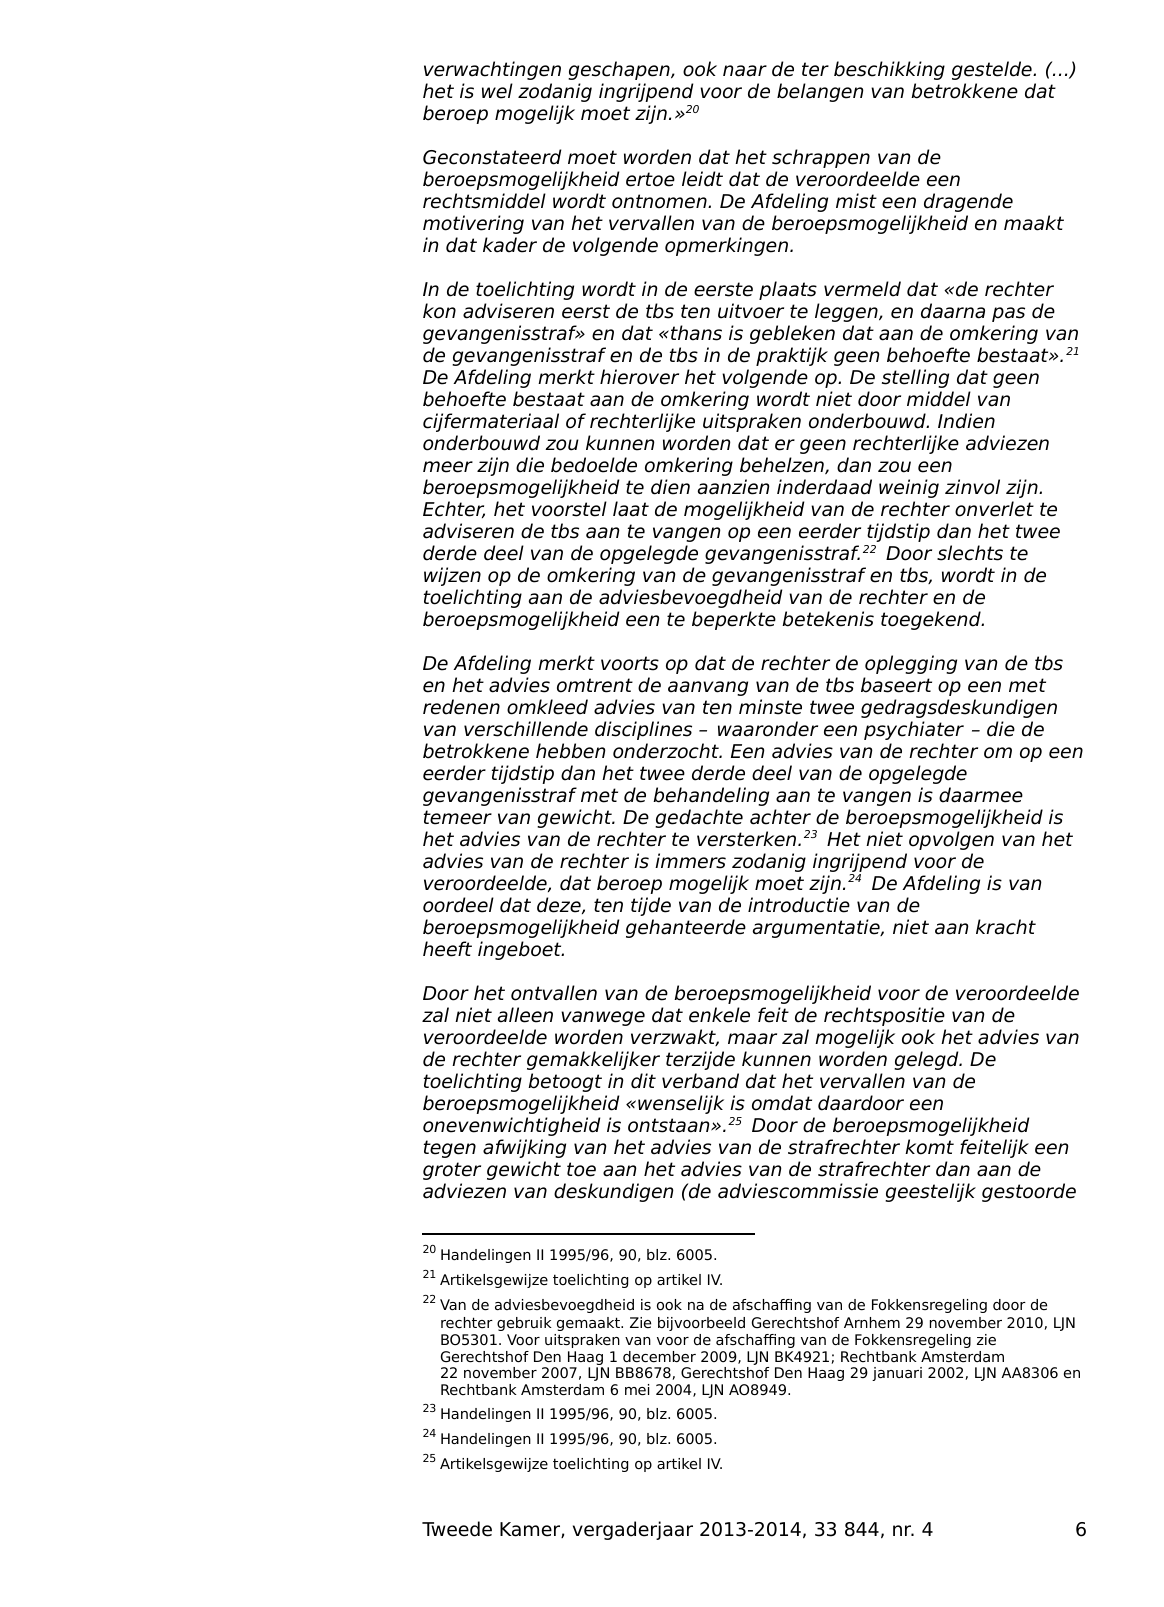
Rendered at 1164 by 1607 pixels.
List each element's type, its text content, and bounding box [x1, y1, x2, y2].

text Geconstateerd moet worden dat het schrappen van de beroepsmogelijkheid ertoe leidt dat de veroordeelde een rechtsmiddel wordt ontnomen. De Afdeling mist een dragende motivering van het vervallen van de beroepsmogelijkheid en maakt in dat kader de volgende opmerkingen. [422, 147, 1087, 257]
text Artikelsgewijze toelichting op artikel IV. [422, 1268, 1087, 1290]
text In de toelichting wordt in de eerste plaats vermeld dat «de rechter kon adviseren eerst de tbs ten uitvoer te leggen, en daarna pas de gevangenisstraf» en dat «thans is gebleken dat aan de omkering van de gevangenisstraf en de tbs in de praktijk geen behoefte bestaat». De Afdeling merkt hierover het volgende op. De stelling dat geen behoefte bestaat aan de omkering wordt niet door middel van cijfermateriaal of rechterlijke uitspraken onderbouwd. Indien onderbouwd zou kunnen worden dat er geen rechterlijke adviezen meer zijn die bedoelde omkering behelzen, dan zou een beroepsmogelijkheid te dien aanzien inderdaad weinig zinvol zijn. Echter, het voorstel laat de mogelijkheid van de rechter onverlet te adviseren de tbs aan te vangen op een eerder tijdstip dan het twee derde deel van de opgelegde gevangenisstraf. Door slechts te wijzen op de omkering van de gevangenisstraf en tbs, wordt in de toelichting aan de adviesbevoegdheid van de rechter en de beroepsmogelijkheid een te beperkte betekenis toegekend. [422, 279, 1087, 631]
text Door het ontvallen van de beroepsmogelijkheid voor de veroordeelde zal niet alleen vanwege dat enkele feit de rechtspositie van de veroordeelde worden verzwakt, maar zal mogelijk ook het advies van de rechter gemakkelijker terzijde kunnen worden gelegd. De toelichting betoogt in dit verband dat het vervallen van de beroepsmogelijkheid «wenselijk is omdat daardoor een onevenwichtigheid is ontstaan». Door de beroepsmogelijkheid tegen afwijking van het advies van de strafrechter komt feitelijk een groter gewicht toe aan het advies van de strafrechter dan aan de adviezen van deskundigen (de adviescommissie geestelijk gestoorde [422, 983, 1087, 1203]
text verwachtingen geschapen, ook naar de ter beschikking gestelde. (...) het is wel zodanig ingrijpend voor de belangen van betrokkene dat beroep mogelijk moet zijn.» [422, 59, 1087, 125]
text De Afdeling merkt voorts op dat de rechter de oplegging van de tbs en het advies omtrent de aanvang van de tbs baseert op een met redenen omkleed advies van ten minste twee gedragsdeskundigen van verschillende disciplines – waaronder een psychiater – die de betrokkene hebben onderzocht. Een advies van de rechter om op een eerder tijdstip dan het twee derde deel van de opgelegde gevangenisstraf met de behandeling aan te vangen is daarmee temeer van gewicht. De gedachte achter de beroepsmogelijkheid is het advies van de rechter te versterken. Het niet opvolgen van het advies van de rechter is immers zodanig ingrijpend voor de veroordeelde, dat beroep mogelijk moet zijn. De Afdeling is van oordeel dat deze, ten tijde van de introductie van de beroepsmogelijkheid gehanteerde argumentatie, niet aan kracht heeft ingeboet. [422, 653, 1087, 961]
text Van de adviesbevoegdheid is ook na de afschaffing van de Fokkensregeling door de rechter gebruik gemaakt. Zie bijvoorbeeld Gerechtshof Arnhem 29 november 2010, LJN BO5301. Voor uitspraken van voor de afschaffing van de Fokkensregeling zie Gerechtshof Den Haag 1 december 2009, LJN BK4921; Rechtbank Amsterdam 22 november 2007, LJN BB8678, Gerechtshof Den Haag 29 januari 2002, LJN AA8306 en Rechtbank Amsterdam 6 mei 2004, LJN AO8949. [422, 1293, 1087, 1399]
text Handelingen II 1995/96, 90, blz. 6005. [422, 1402, 1087, 1424]
text Handelingen II 1995/96, 90, blz. 6005. [422, 1427, 1087, 1449]
text Handelingen II 1995/96, 90, blz. 6005. [422, 1243, 1087, 1265]
text Artikelsgewijze toelichting op artikel IV. [422, 1452, 1087, 1474]
